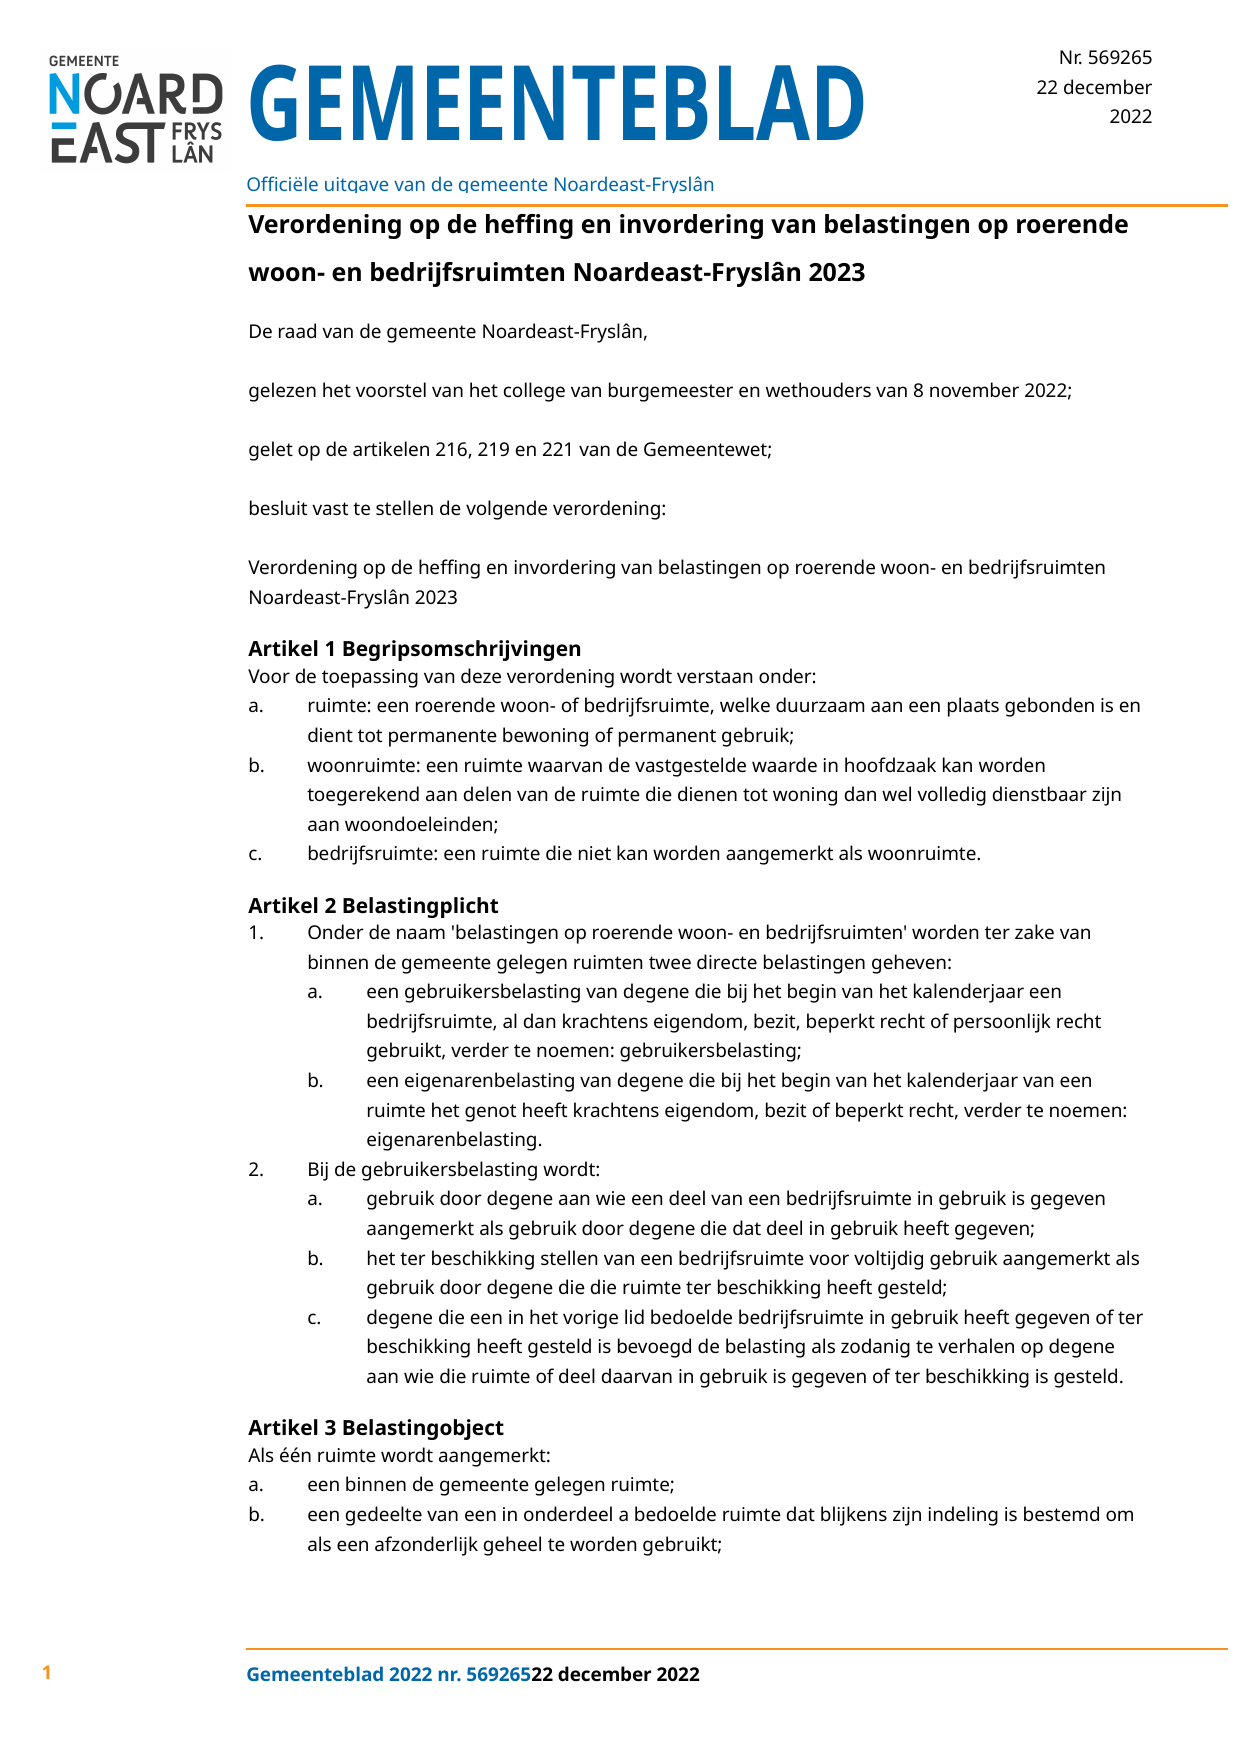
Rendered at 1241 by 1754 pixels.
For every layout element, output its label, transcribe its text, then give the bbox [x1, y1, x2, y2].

list degene die een in het vorige lid bedoelde bedrijfsruimte in gebruik heeft gegeven of ter beschikking heeft gesteld is bevoegd de belasting als zodanig te verhalen op degene aan wie die ruimte of deel daarvan in gebruik is gegeven of ter beschikking is gesteld. [307, 1304, 1152, 1389]
text Als één ruimte wordt aangemerkt: [248, 1442, 1152, 1468]
text Verordening op de heffing en invordering van belastingen op roerende woon- en bedrijfsruimten Noardeast-Fryslân 2023 [248, 207, 1152, 288]
list Bij de gebruikersbelasting wordt: [248, 1156, 1152, 1182]
list een binnen de gemeente gelegen ruimte; [248, 1472, 1152, 1497]
list bedrijfsruimte: een ruimte die niet kan worden aangemerkt als woonruimte. [248, 841, 1152, 866]
list een gebruikersbelasting van degene die bij het begin van het kalenderjaar een bedrijfsruimte, al dan krachtens eigendom, bezit, beperkt recht of persoonlijk recht gebruikt, verder te noemen: gebruikersbelasting; [307, 978, 1152, 1063]
text gelet op de artikelen 216, 219 en 221 van de Gemeentewet; [248, 436, 1152, 462]
list een gedeelte van een in onderdeel a bedoelde ruimte dat blijkens zijn indeling is bestemd om als een afzonderlijk geheel te worden gebruikt; [248, 1501, 1152, 1556]
text Artikel 2 Belastingplicht [248, 891, 1152, 919]
picture [41, 47, 231, 172]
list een eigenarenbelasting van degene die bij het begin van het kalenderjaar van een ruimte het genot heeft krachtens eigendom, bezit of beperkt recht, verder te noemen: eigenarenbelasting. [307, 1067, 1152, 1152]
text gelezen het voorstel van het college van burgemeester en wethouders van 8 november 2022; [248, 377, 1152, 403]
list het ter beschikking stellen van een bedrijfsruimte voor voltijdig gebruik aangemerkt als gebruik door degene die die ruimte ter beschikking heeft gesteld; [307, 1245, 1152, 1300]
text Verordening op de heffing en invordering van belastingen op roerende woon- en bedrijfsruimten Noardeast-Fryslân 2023 [248, 554, 1152, 610]
list ruimte: een roerende woon- of bedrijfsruimte, welke duurzaam aan een plaats gebonden is en dient tot permanente bewoning of permanent gebruik; [248, 693, 1152, 748]
text De raad van de gemeente Noardeast-Fryslân, [248, 318, 1152, 344]
text Voor de toepassing van deze verordening wordt verstaan onder: [248, 663, 1152, 689]
list woonruimte: een ruimte waarvan de vastgestelde waarde in hoofdzaak kan worden toegerekend aan delen van de ruimte die dienen tot woning dan wel volledig dienstbaar zijn aan woondoeleinden; [248, 752, 1152, 837]
text besluit vast te stellen de volgende verordening: [248, 495, 1152, 521]
list Onder de naam 'belastingen op roerende woon- en bedrijfsruimten' worden ter zake van binnen de gemeente gelegen ruimten twee directe belastingen geheven: [248, 919, 1152, 975]
text Artikel 1 Begripsomschrijvingen [248, 634, 1152, 663]
list gebruik door degene aan wie een deel van een bedrijfsruimte in gebruik is gegeven aangemerkt als gebruik door degene die dat deel in gebruik heeft gegeven; [307, 1186, 1152, 1241]
text Artikel 3 Belastingobject [248, 1413, 1152, 1442]
